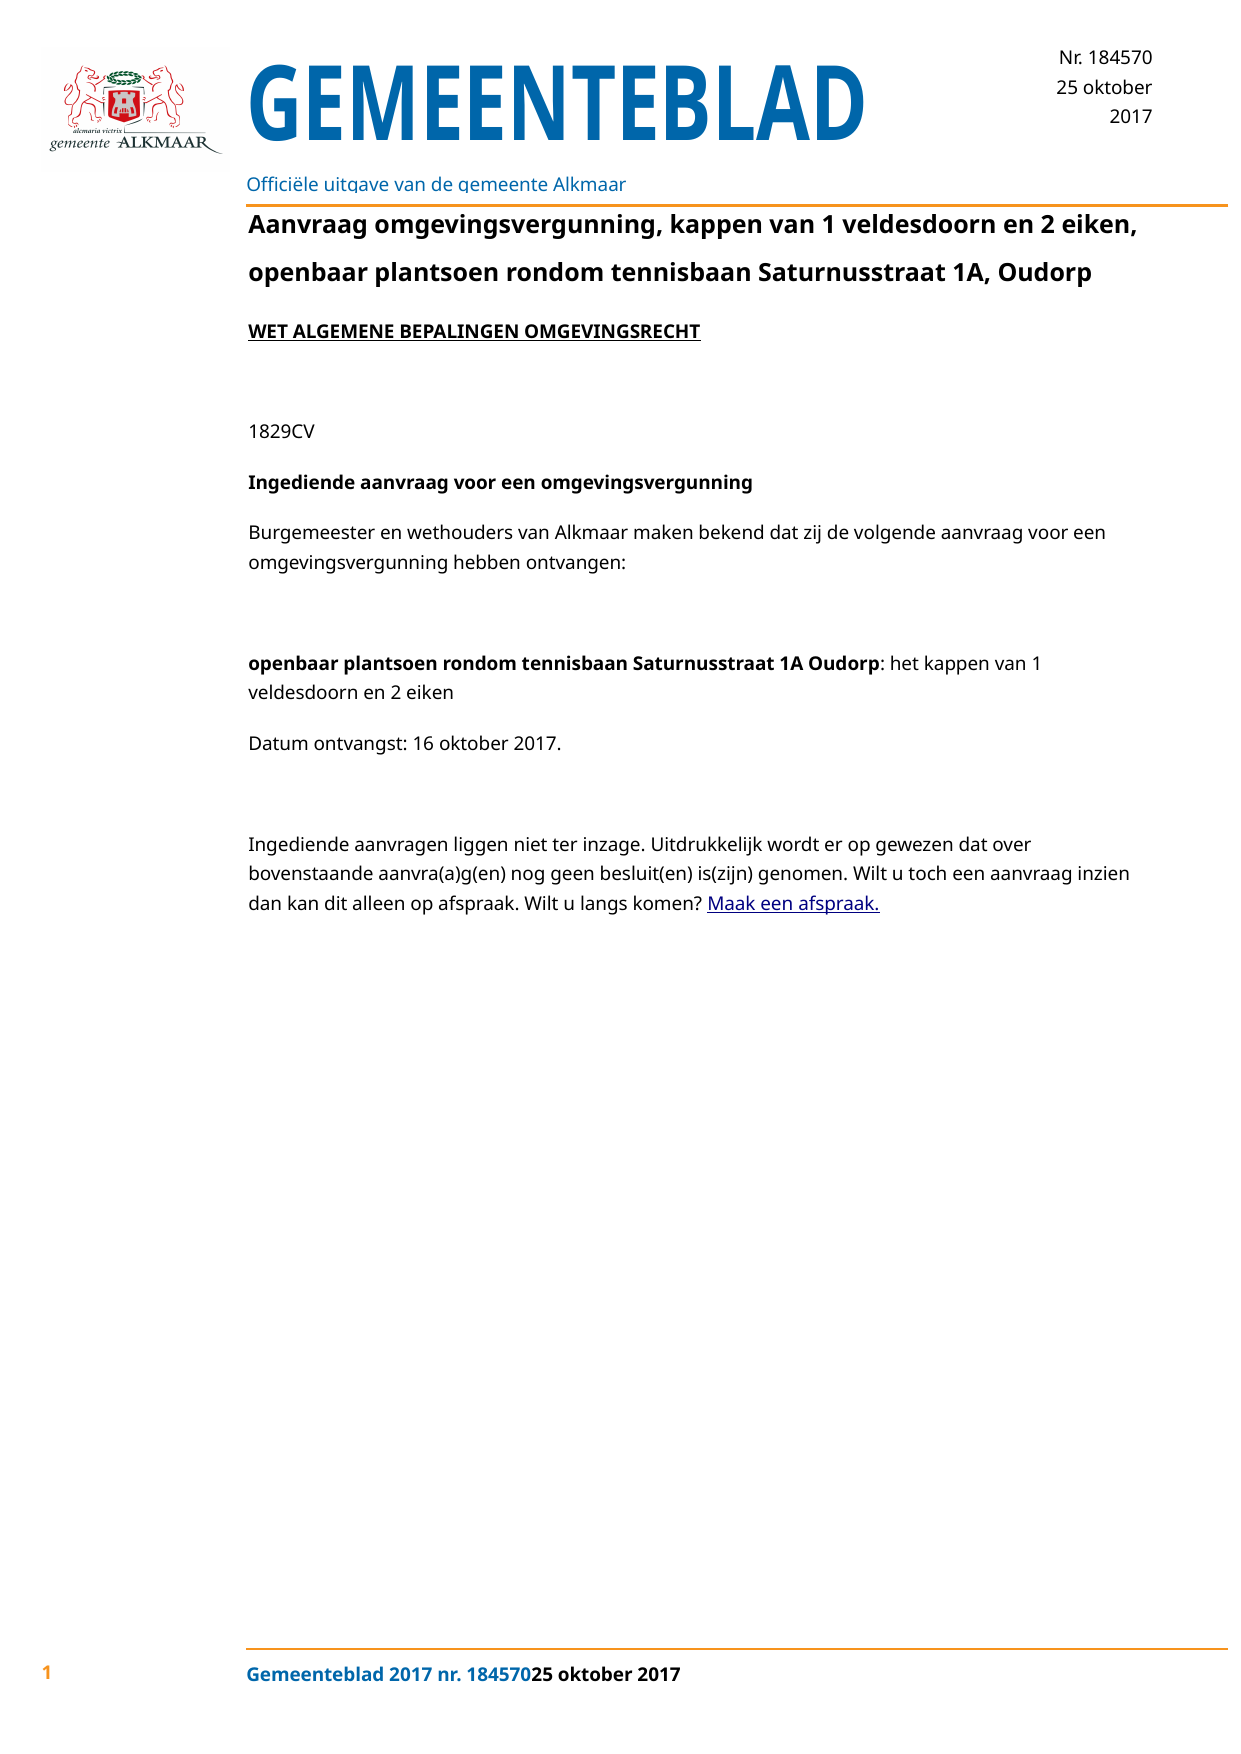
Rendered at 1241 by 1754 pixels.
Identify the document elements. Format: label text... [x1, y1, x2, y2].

text Datum ontvangst: 16 oktober 2017. [248, 730, 1152, 756]
text Ingediende aanvragen liggen niet ter inzage. Uitdrukkelijk wordt er op gewezen dat over bovenstaande aanvra(a)g(en) nog geen besluit(en) is(zijn) genomen. Wilt u toch een aanvraag inzien dan kan dit alleen op afspraak. Wilt u langs komen? Maak een afspraak. [248, 831, 1152, 916]
text Aanvraag omgevingsvergunning, kappen van 1 veldesdoorn en 2 eiken, openbaar plantsoen rondom tennisbaan Saturnusstraat 1A, Oudorp [248, 207, 1152, 288]
text Ingediende aanvraag voor een omgevingsvergunning [248, 469, 1152, 495]
text openbaar plantsoen rondom tennisbaan Saturnusstraat 1A Oudorp: het kappen van 1 veldesdoorn en 2 eiken [248, 650, 1152, 705]
picture [41, 47, 231, 172]
text WET ALGEMENE BEPALINGEN OMGEVINGSRECHT [248, 318, 1152, 344]
text 1829CV [248, 419, 1152, 444]
text Burgemeester en wethouders van Alkmaar maken bekend dat zij de volgende aanvraag voor een omgevingsvergunning hebben ontvangen: [248, 519, 1152, 575]
